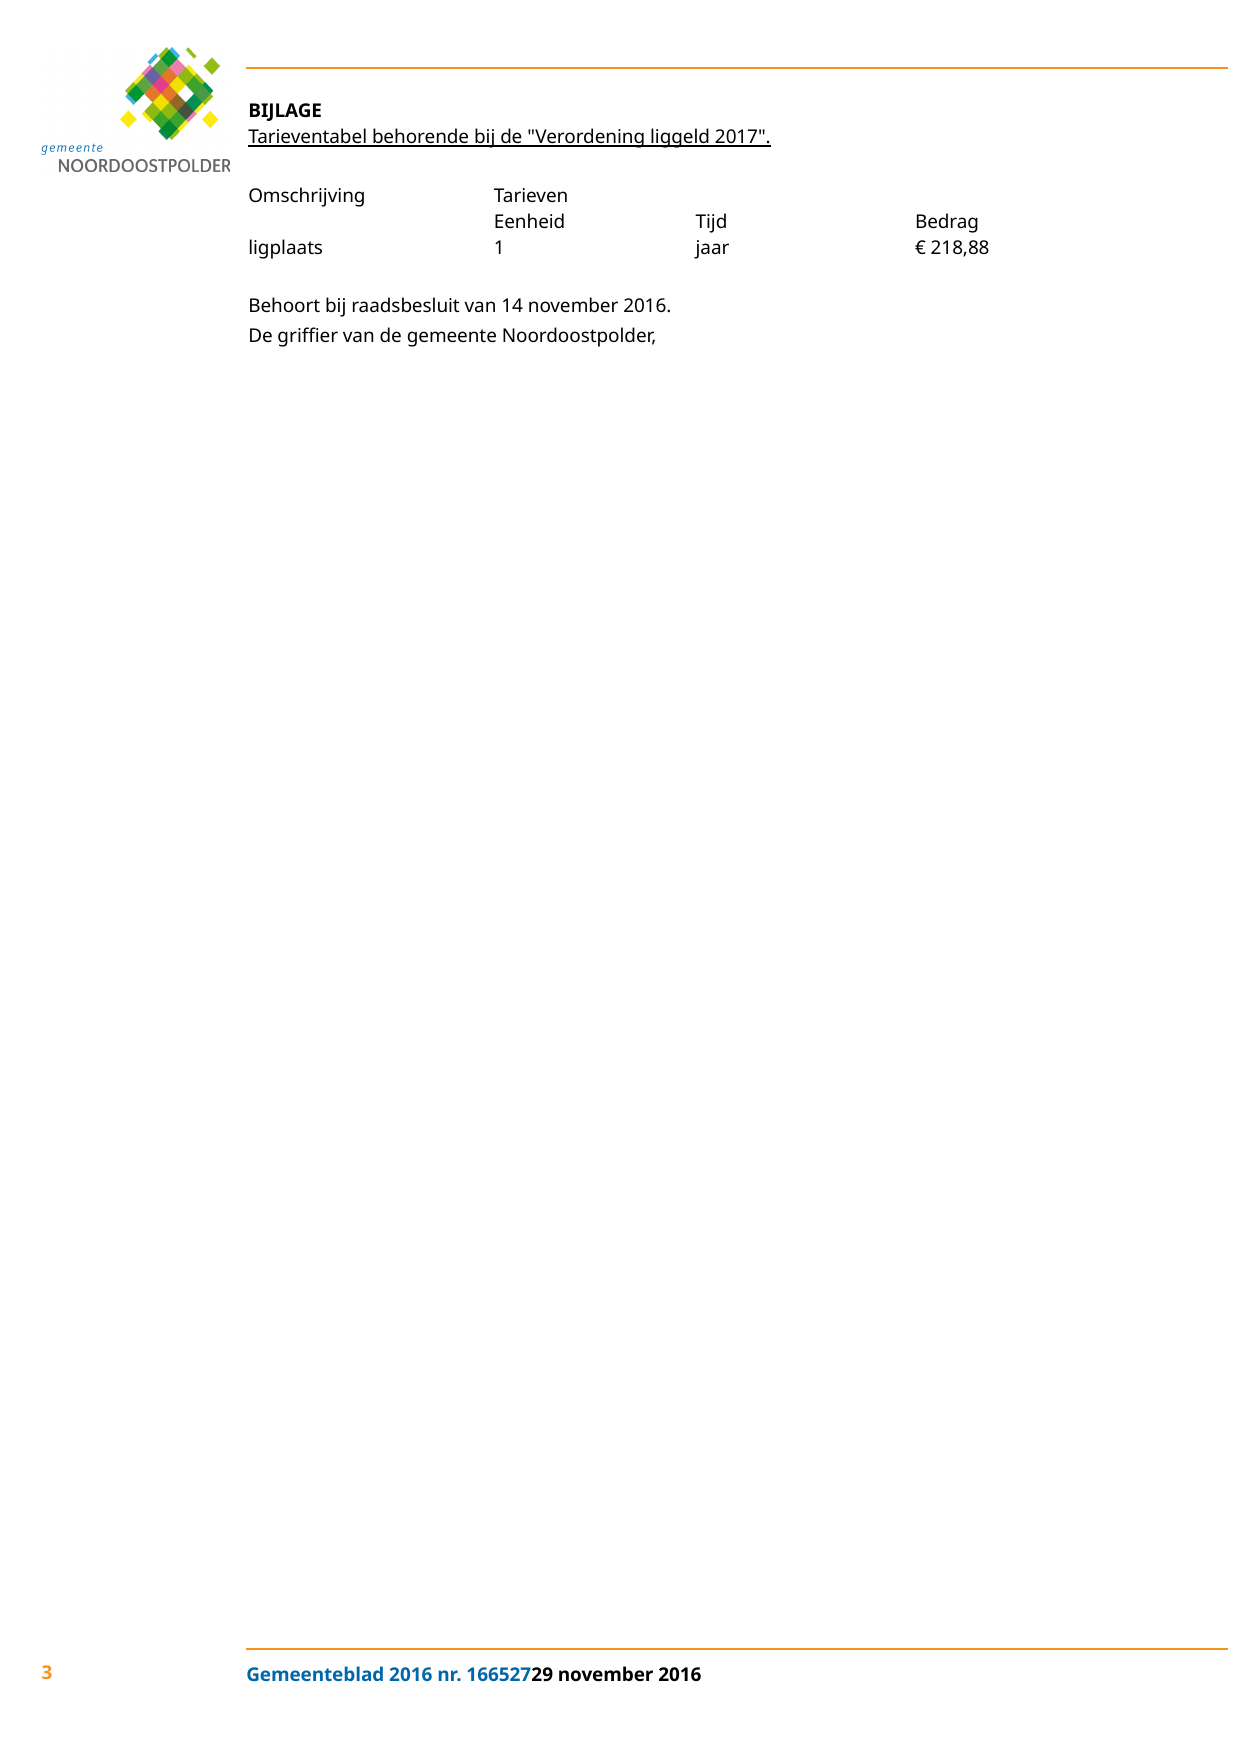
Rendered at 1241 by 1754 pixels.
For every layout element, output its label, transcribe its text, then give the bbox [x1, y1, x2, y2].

table_header Omschrijving [248, 183, 494, 208]
table_cell Tijd [695, 208, 915, 234]
text Tarieventabel behorende bij de "Verordening liggeld 2017". [248, 123, 1152, 149]
table_cell 1 [494, 234, 695, 260]
text BIJLAGE [248, 95, 1152, 123]
table_cell € 218,88 [915, 234, 1152, 260]
table_cell Eenheid [494, 208, 695, 234]
table_cell Bedrag [915, 208, 1152, 234]
table_header Tarieven [494, 183, 1152, 208]
text Behoort bij raadsbesluit van 14 november 2016. [248, 293, 1152, 318]
table_cell [248, 208, 494, 234]
picture [41, 47, 231, 172]
text De griffier van de gemeente Noordoostpolder, [248, 322, 1152, 348]
table_cell jaar [695, 234, 915, 260]
table_cell ligplaats [248, 234, 494, 260]
